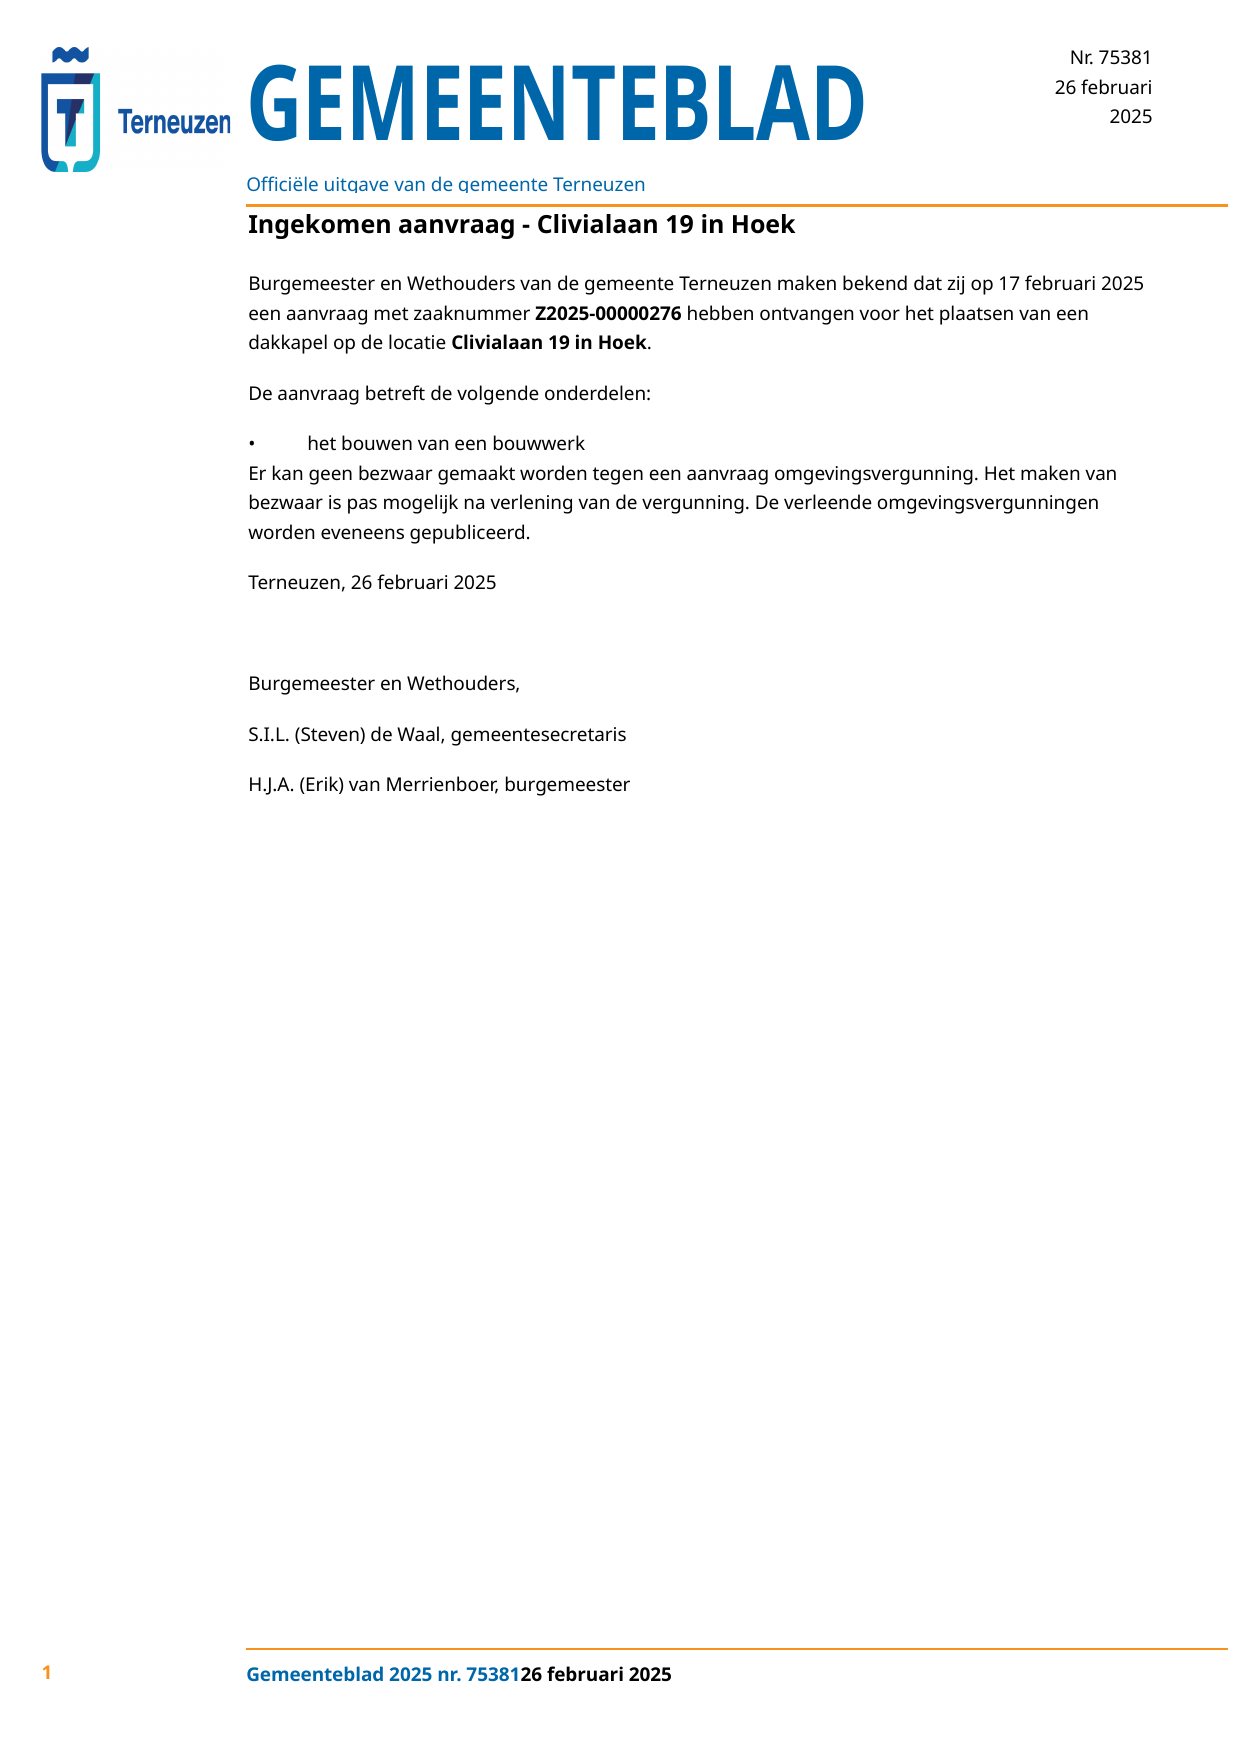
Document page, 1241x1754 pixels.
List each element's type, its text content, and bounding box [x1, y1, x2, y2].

list het bouwen van een bouwwerk [248, 430, 1152, 456]
text Terneuzen, 26 februari 2025 [248, 569, 1152, 595]
text S.I.L. (Steven) de Waal, gemeentesecretaris [248, 721, 1152, 746]
text Burgemeester en Wethouders, [248, 670, 1152, 696]
text Burgemeester en Wethouders van de gemeente Terneuzen maken bekend dat zij op 17 februari 2025 een aanvraag met zaaknummer Z2025-00000276 hebben ontvangen voor het plaatsen van een dakkapel op de locatie Clivialaan 19 in Hoek. [248, 270, 1152, 355]
text H.J.A. (Erik) van Merrienboer, burgemeester [248, 771, 1152, 797]
text De aanvraag betreft de volgende onderdelen: [248, 380, 1152, 406]
text Ingekomen aanvraag - Clivialaan 19 in Hoek [248, 207, 1152, 241]
text Er kan geen bezwaar gemaakt worden tegen een aanvraag omgevingsvergunning. Het maken van bezwaar is pas mogelijk na verlening van de vergunning. De verleende omgevingsvergunningen worden eveneens gepubliceerd. [248, 460, 1152, 545]
picture [41, 47, 231, 172]
